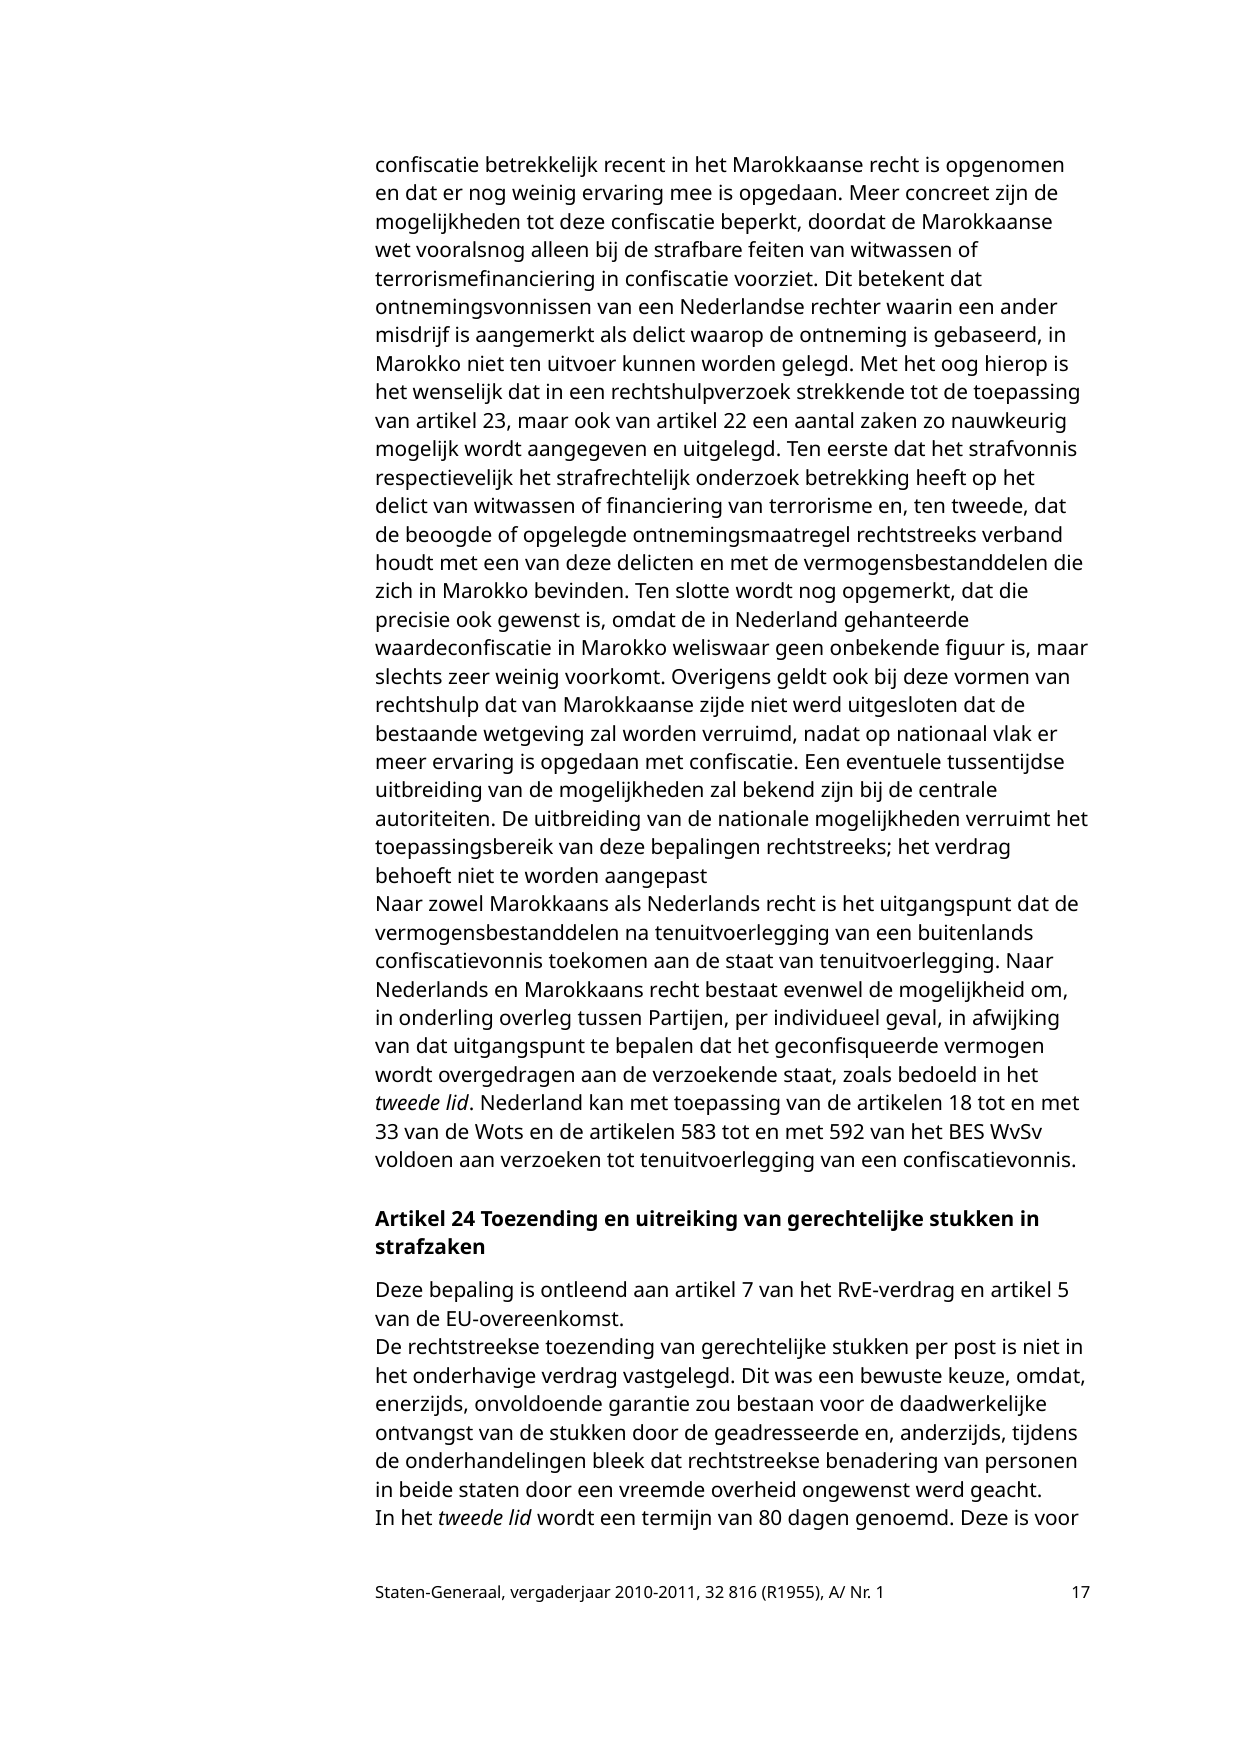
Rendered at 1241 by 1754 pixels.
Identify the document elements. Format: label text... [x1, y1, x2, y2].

text Deze bepaling is ontleend aan artikel 7 van het RvE-verdrag en artikel 5 van de EU-overeenkomst. [375, 1276, 1090, 1332]
text Artikel 24 Toezending en uitreiking van gerechtelijke stukken in strafzaken [375, 1204, 1090, 1261]
text De rechtstreekse toezending van gerechtelijke stukken per post is niet in het onderhavige verdrag vastgelegd. Dit was een bewuste keuze, omdat, enerzijds, onvoldoende garantie zou bestaan voor de daadwerkelijke ontvangst van de stukken door de geadresseerde en, anderzijds, tijdens de onderhandelingen bleek dat rechtstreekse benadering van personen in beide staten door een vreemde overheid ongewenst werd geacht. [375, 1332, 1090, 1503]
text Naar zowel Marokkaans als Nederlands recht is het uitgangspunt dat de vermogensbestanddelen na tenuitvoerlegging van een buitenlands confiscatievonnis toekomen aan de staat van tenuitvoerlegging. Naar Nederlands en Marokkaans recht bestaat evenwel de mogelijkheid om, in onderling overleg tussen Partijen, per individueel geval, in afwijking van dat uitgangspunt te bepalen dat het geconfisqueerde vermogen wordt overgedragen aan de verzoekende staat, zoals bedoeld in het tweede lid. Nederland kan met toepassing van de artikelen 18 tot en met 33 van de Wots en de artikelen 583 tot en met 592 van het BES WvSv voldoen aan verzoeken tot tenuitvoerlegging van een confiscatievonnis. [375, 889, 1090, 1174]
text In het tweede lid wordt een termijn van 80 dagen genoemd. Deze is voor [375, 1503, 1090, 1532]
text confiscatie betrekkelijk recent in het Marokkaanse recht is opgenomen en dat er nog weinig ervaring mee is opgedaan. Meer concreet zijn de mogelijkheden tot deze confiscatie beperkt, doordat de Marokkaanse wet vooralsnog alleen bij de strafbare feiten van witwassen of terrorismefinanciering in confiscatie voorziet. Dit betekent dat ontnemingsvonnissen van een Nederlandse rechter waarin een ander misdrijf is aangemerkt als delict waarop de ontneming is gebaseerd, in Marokko niet ten uitvoer kunnen worden gelegd. Met het oog hierop is het wenselijk dat in een rechtshulpverzoek strekkende tot de toepassing van artikel 23, maar ook van artikel 22 een aantal zaken zo nauwkeurig mogelijk wordt aangegeven en uitgelegd. Ten eerste dat het strafvonnis respectievelijk het strafrechtelijk onderzoek betrekking heeft op het delict van witwassen of financiering van terrorisme en, ten tweede, dat de beoogde of opgelegde ontnemingsmaatregel rechtstreeks verband houdt met een van deze delicten en met de vermogensbestanddelen die zich in Marokko bevinden. Ten slotte wordt nog opgemerkt, dat die precisie ook gewenst is, omdat de in Nederland gehanteerde waardeconfiscatie in Marokko weliswaar geen onbekende figuur is, maar slechts zeer weinig voorkomt. Overigens geldt ook bij deze vormen van rechtshulp dat van Marokkaanse zijde niet werd uitgesloten dat de bestaande wetgeving zal worden verruimd, nadat op nationaal vlak er meer ervaring is opgedaan met confiscatie. Een eventuele tussentijdse uitbreiding van de mogelijkheden zal bekend zijn bij de centrale autoriteiten. De uitbreiding van de nationale mogelijkheden verruimt het toepassingsbereik van deze bepalingen rechtstreeks; het verdrag behoeft niet te worden aangepast [375, 150, 1090, 889]
